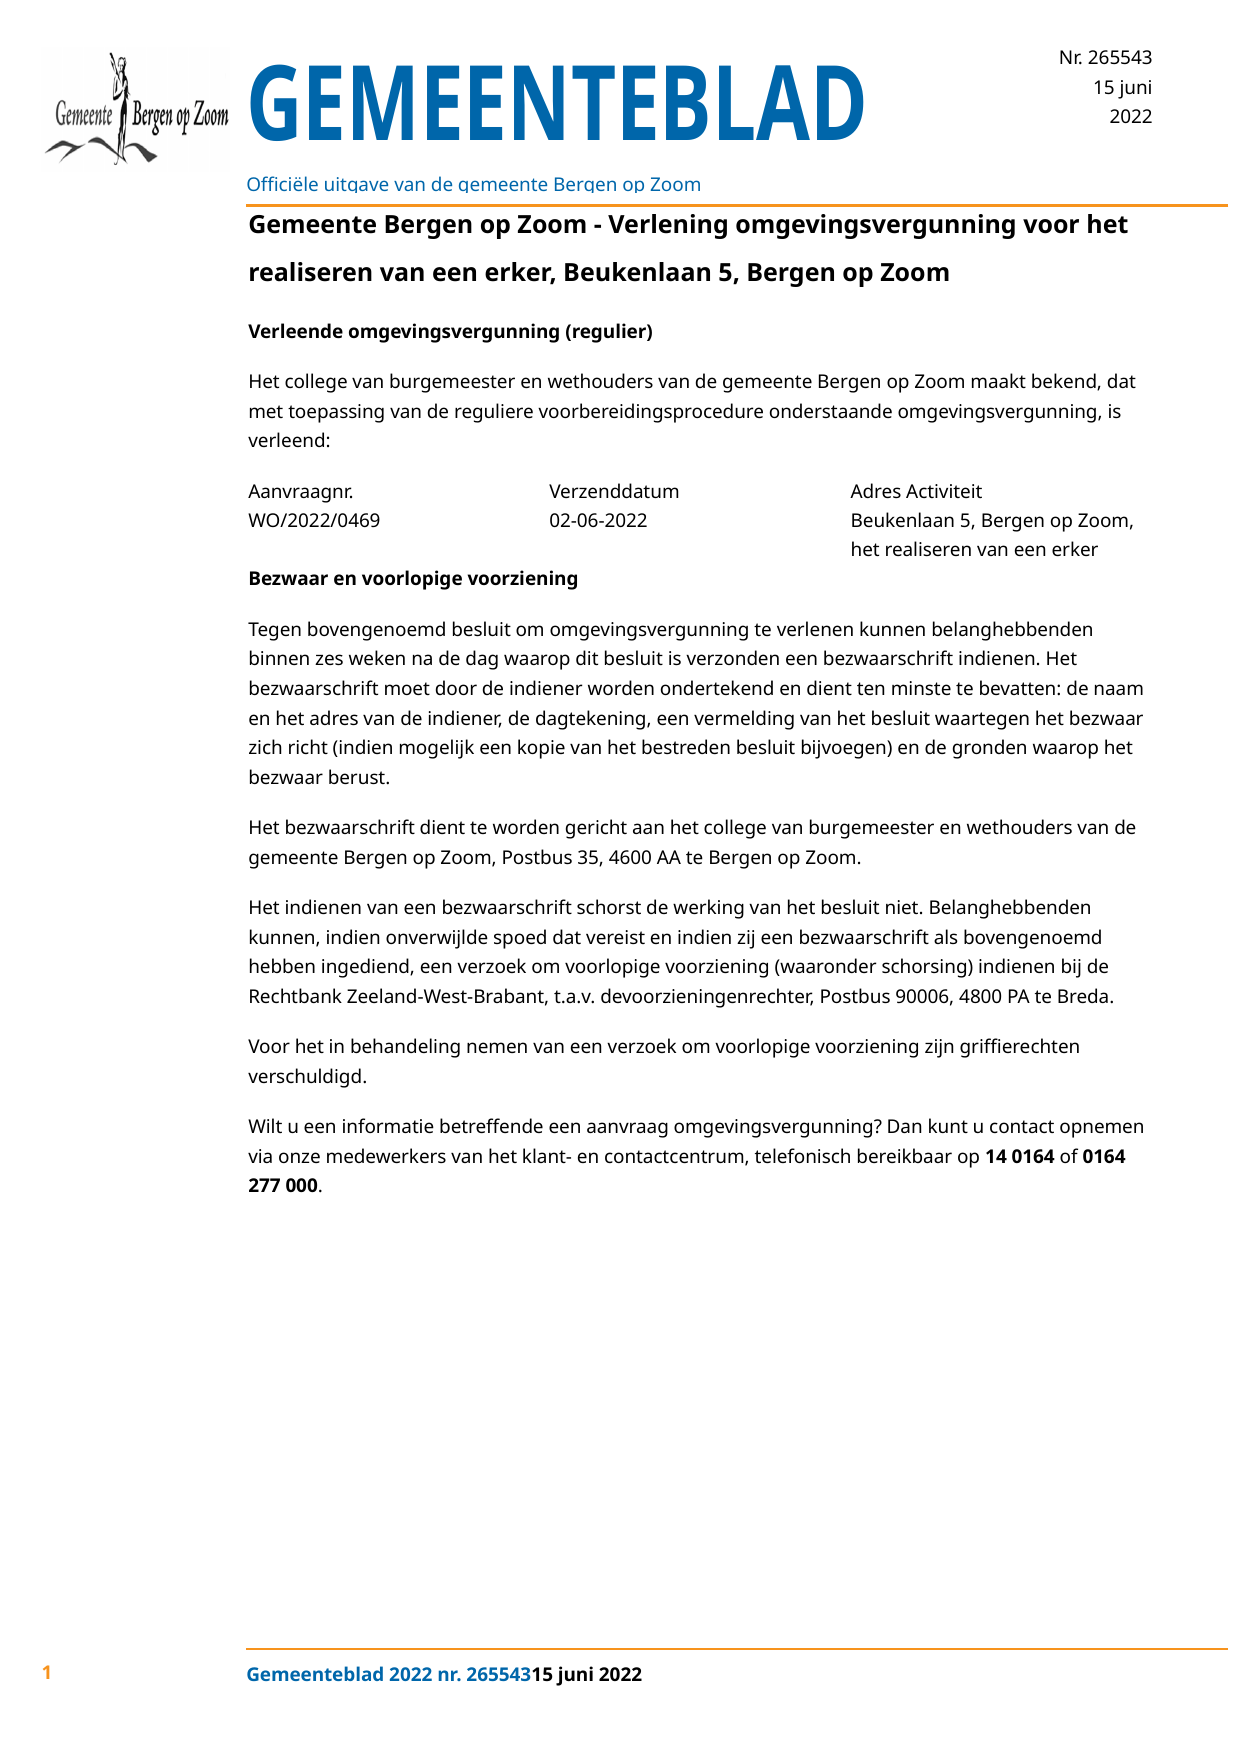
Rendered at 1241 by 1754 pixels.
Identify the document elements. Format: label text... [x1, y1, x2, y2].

text Tegen bovengenoemd besluit om omgevingsvergunning te verlenen kunnen belanghebbenden binnen zes weken na de dag waarop dit besluit is verzonden een bezwaarschrift indienen. Het bezwaarschrift moet door de indiener worden ondertekend en dient ten minste te bevatten: de naam en het adres van de indiener, de dagtekening, een vermelding van het besluit waartegen het bezwaar zich richt (indien mogelijk een kopie van het bestreden besluit bijvoegen) en de gronden waarop het bezwaar berust. [248, 616, 1152, 790]
table_header Beukenlaan 5, Bergen op Zoom, het realiseren van een erker [850, 507, 1152, 562]
table_header Verzenddatum [549, 478, 850, 504]
text Het indienen van een bezwaarschrift schorst de werking van het besluit niet. Belanghebbenden kunnen, indien onverwijlde spoed dat vereist en indien zij een bezwaarschrift als bovengenoemd hebben ingediend, een verzoek om voorlopige voorziening (waaronder schorsing) indienen bij de Rechtbank Zeeland-West-Brabant, t.a.v. devoorzieningenrechter, Postbus 90006, 4800 PA te Breda. [248, 894, 1152, 1009]
table_header 02-06-2022 [549, 507, 850, 562]
table_header Adres Activiteit [850, 478, 1152, 504]
text Het college van burgemeester en wethouders van de gemeente Bergen op Zoom maakt bekend, dat met toepassing van de reguliere voorbereidingsprocedure onderstaande omgevingsvergunning, is verleend: [248, 368, 1152, 453]
text Gemeente Bergen op Zoom - Verlening omgevingsvergunning voor het realiseren van een erker, Beukenlaan 5, Bergen op Zoom [248, 207, 1152, 288]
text Voor het in behandeling nemen van een verzoek om voorlopige voorziening zijn griffierechten verschuldigd. [248, 1033, 1152, 1089]
picture [41, 47, 231, 172]
text Verleende omgevingsvergunning (regulier) [248, 318, 1152, 344]
text Wilt u een informatie betreffende een aanvraag omgevingsvergunning? Dan kunt u contact opnemen via onze medewerkers van het klant- en contactcentrum, telefonisch bereikbaar op 14 0164 of 0164 277 000. [248, 1113, 1152, 1198]
text Het bezwaarschrift dient te worden gericht aan het college van burgemeester en wethouders van de gemeente Bergen op Zoom, Postbus 35, 4600 AA te Bergen op Zoom. [248, 814, 1152, 870]
table_header WO/2022/0469 [248, 507, 549, 562]
table_header Aanvraagnr. [248, 478, 549, 504]
text Bezwaar en voorlopige voorziening [248, 566, 1152, 591]
